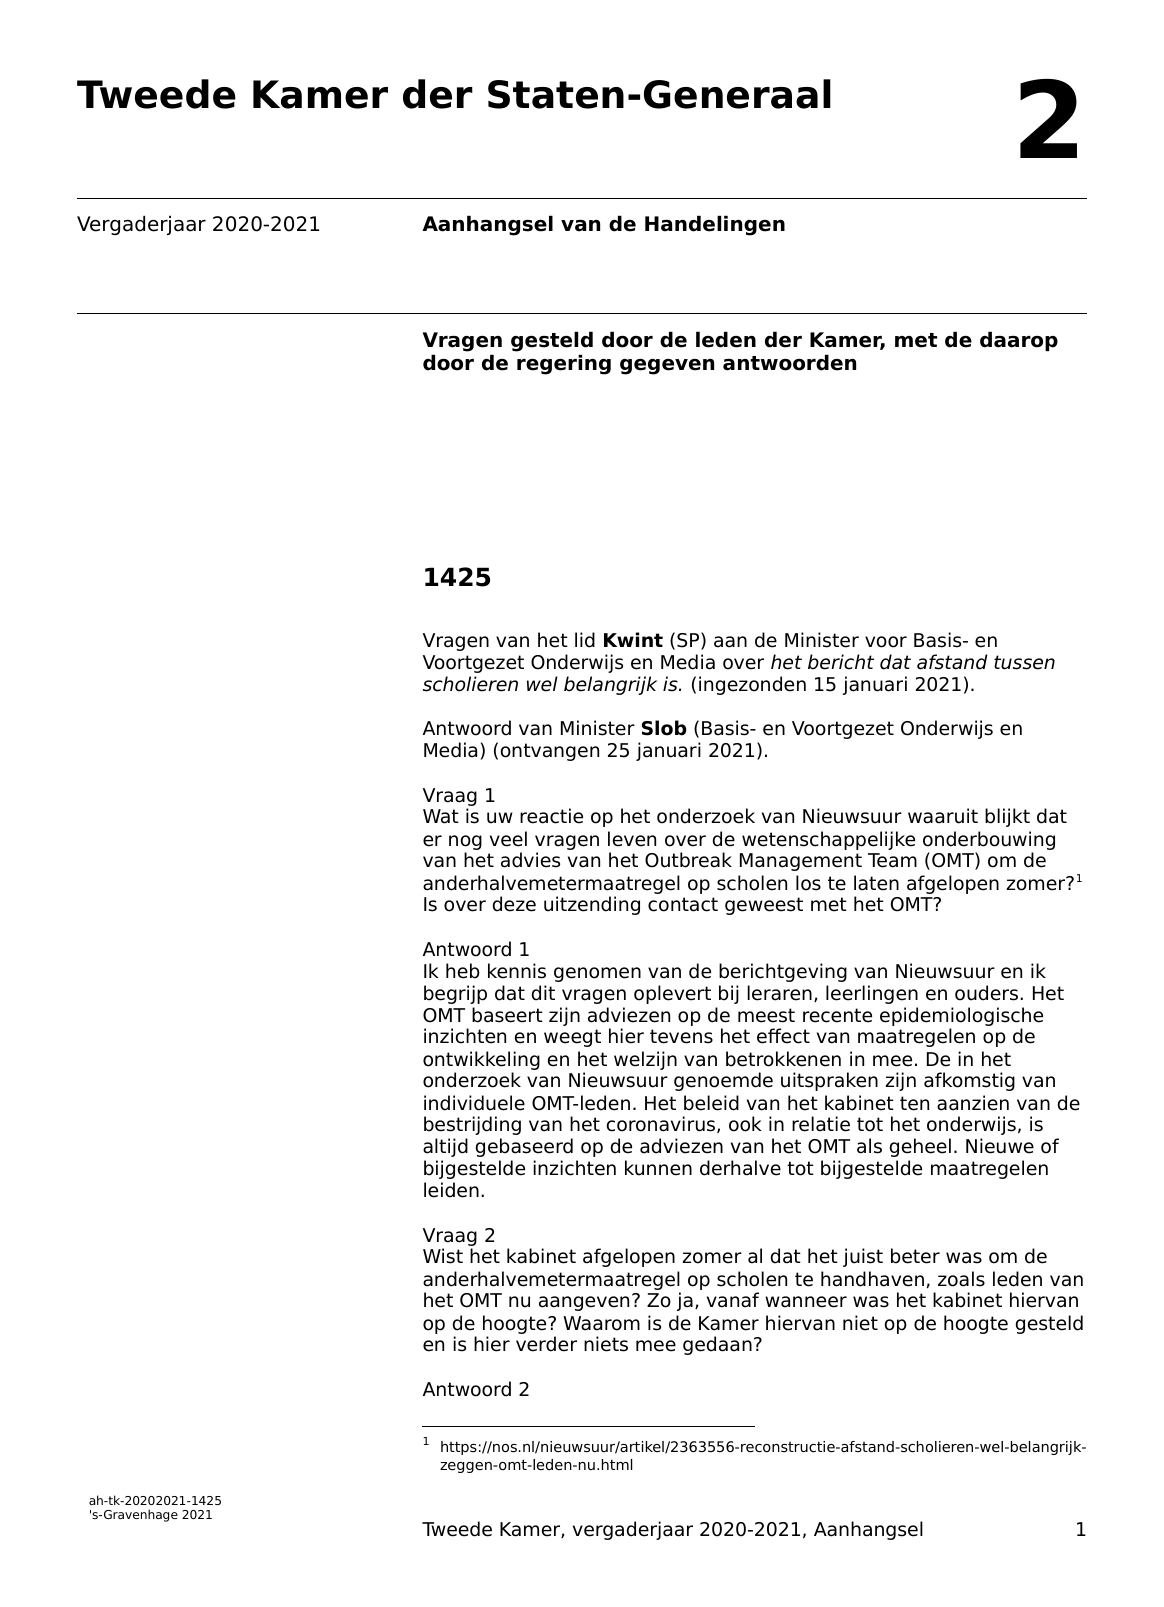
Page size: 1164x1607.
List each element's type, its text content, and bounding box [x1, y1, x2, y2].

table_cell [77, 314, 422, 375]
table_cell Vergaderjaar 2020-2021 [77, 199, 422, 313]
text Vraag 2 [422, 1224, 1087, 1246]
text Vragen van het lid Kwint (SP) aan de Minister voor Basis- en Voortgezet Onderwijs en Media over het bericht dat afstand tussen scholieren wel belangrijk is. (ingezonden 15 januari 2021). [422, 630, 1087, 696]
text 's-Gravenhage 2021 [88, 1508, 323, 1522]
text ah-tk-20202021-1425 [88, 1494, 323, 1508]
text Antwoord 2 [422, 1378, 1087, 1401]
text 1425 [422, 563, 1087, 592]
text Wist het kabinet afgelopen zomer al dat het juist beter was om de anderhalvemetermaatregel op scholen te handhaven, zoals leden van het OMT nu aangeven? Zo ja, vanaf wanneer was het kabinet hiervan op de hoogte? Waarom is de Kamer hiervan niet op de hoogte gesteld en is hier verder niets mee gedaan? [422, 1246, 1087, 1356]
table_cell Vragen gesteld door de leden der Kamer, met de daarop door de regering gegeven antwoorden [422, 314, 1087, 375]
text Wat is uw reactie op het onderzoek van Nieuwsuur waaruit blijkt dat er nog veel vragen leven over de wetenschappelijke onderbouwing van het advies van het Outbreak Management Team (OMT) om de anderhalvemetermaatregel op scholen los te laten afgelopen zomer? Is over deze uitzending contact geweest met het OMT? [422, 806, 1087, 916]
text https://nos.nl/nieuwsuur/artikel/2363556-reconstructie-afstand-scholieren-wel-belangrijk-zeggen-omt-leden-nu.html [422, 1435, 1087, 1474]
text Vraag 1 [422, 784, 1087, 806]
text Antwoord 1 [422, 938, 1087, 961]
text Antwoord van Minister Slob (Basis- en Voortgezet Onderwijs en Media) (ontvangen 25 januari 2021). [422, 718, 1087, 762]
table_header Tweede Kamer der Staten-Generaal [77, 59, 886, 198]
table_cell Aanhangsel van de Handelingen [422, 199, 1087, 313]
text Ik heb kennis genomen van de berichtgeving van Nieuwsuur en ik begrijp dat dit vragen oplevert bij leraren, leerlingen en ouders. Het OMT baseert zijn adviezen op de meest recente epidemiologische inzichten en weegt hier tevens het effect van maatregelen op de ontwikkeling en het welzijn van betrokkenen in mee. De in het onderzoek van Nieuwsuur genoemde uitspraken zijn afkomstig van individuele OMT-leden. Het beleid van het kabinet ten aanzien van de bestrijding van het coronavirus, ook in relatie tot het onderwijs, is altijd gebaseerd op de adviezen van het OMT als geheel. Nieuwe of bijgestelde inzichten kunnen derhalve tot bijgestelde maatregelen leiden. [422, 961, 1087, 1202]
table_header 2 [886, 59, 1087, 198]
